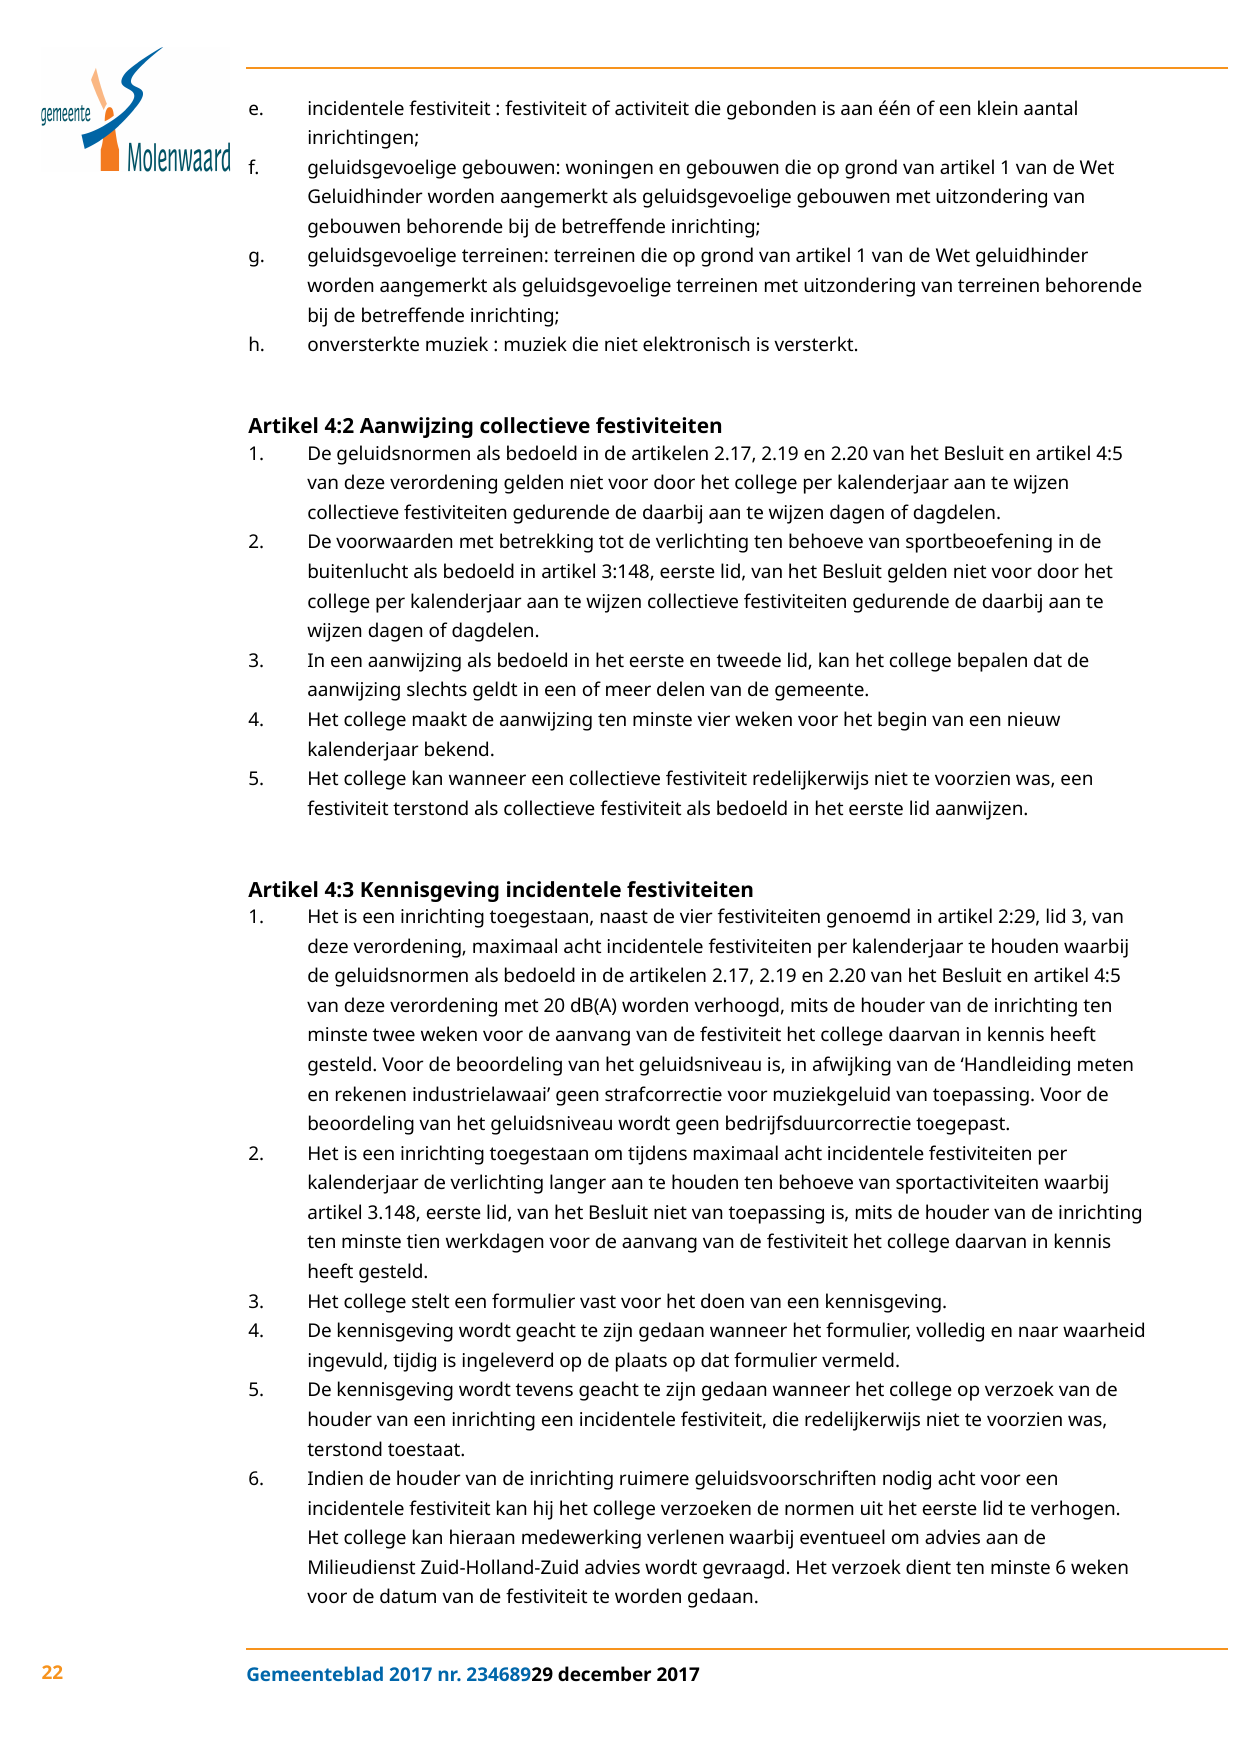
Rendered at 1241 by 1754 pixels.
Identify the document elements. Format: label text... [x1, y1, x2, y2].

list onversterkte muziek : muziek die niet elektronisch is versterkt. [248, 331, 1152, 357]
list De kennisgeving wordt tevens geacht te zijn gedaan wanneer het college op verzoek van de houder van een inrichting een incidentele festiviteit, die redelijkerwijs niet te voorzien was, terstond toestaat. [248, 1377, 1152, 1462]
list Het is een inrichting toegestaan om tijdens maximaal acht incidentele festiviteiten per kalenderjaar de verlichting langer aan te houden ten behoeve van sportactiviteiten waarbij artikel 3.148, eerste lid, van het Besluit niet van toepassing is, mits de houder van de inrichting ten minste tien werkdagen voor de aanvang van de festiviteit het college daarvan in kennis heeft gesteld. [248, 1140, 1152, 1284]
text Artikel 4:3 Kennisgeving incidentele festiviteiten [248, 875, 1152, 903]
list In een aanwijzing als bedoeld in het eerste en tweede lid, kan het college bepalen dat de aanwijzing slechts geldt in een of meer delen van de gemeente. [248, 647, 1152, 702]
list Het college kan wanneer een collectieve festiviteit redelijkerwijs niet te voorzien was, een festiviteit terstond als collectieve festiviteit als bedoeld in het eerste lid aanwijzen. [248, 765, 1152, 821]
list De geluidsnormen als bedoeld in de artikelen 2.17, 2.19 en 2.20 van het Besluit en artikel 4:5 van deze verordening gelden niet voor door het college per kalenderjaar aan te wijzen collectieve festiviteiten gedurende de daarbij aan te wijzen dagen of dagdelen. [248, 440, 1152, 525]
list Het college maakt de aanwijzing ten minste vier weken voor het begin van een nieuw kalenderjaar bekend. [248, 706, 1152, 761]
list incidentele festiviteit : festiviteit of activiteit die gebonden is aan één of een klein aantal inrichtingen; [248, 95, 1152, 150]
list De kennisgeving wordt geacht te zijn gedaan wanneer het formulier, volledig en naar waarheid ingevuld, tijdig is ingeleverd op de plaats op dat formulier vermeld. [248, 1317, 1152, 1373]
list geluidsgevoelige terreinen: terreinen die op grond van artikel 1 van de Wet geluidhinder worden aangemerkt als geluidsgevoelige terreinen met uitzondering van terreinen behorende bij de betreffende inrichting; [248, 243, 1152, 328]
list Indien de houder van de inrichting ruimere geluidsvoorschriften nodig acht voor een incidentele festiviteit kan hij het college verzoeken de normen uit het eerste lid te verhogen. Het college kan hieraan medewerking verlenen waarbij eventueel om advies aan de Milieudienst Zuid-Holland-Zuid advies wordt gevraagd. Het verzoek dient ten minste 6 weken voor de datum van de festiviteit te worden gedaan. [248, 1465, 1152, 1609]
list Het is een inrichting toegestaan, naast de vier festiviteiten genoemd in artikel 2:29, lid 3, van deze verordening, maximaal acht incidentele festiviteiten per kalenderjaar te houden waarbij de geluidsnormen als bedoeld in de artikelen 2.17, 2.19 en 2.20 van het Besluit en artikel 4:5 van deze verordening met 20 dB(A) worden verhoogd, mits de houder van de inrichting ten minste twee weken voor de aanvang van de festiviteit het college daarvan in kennis heeft gesteld. Voor de beoordeling van het geluidsniveau is, in afwijking van de ‘Handleiding meten en rekenen industrielawaai’ geen strafcorrectie voor muziekgeluid van toepassing. Voor de beoordeling van het geluidsniveau wordt geen bedrijfsduurcorrectie toegepast. [248, 903, 1152, 1136]
list geluidsgevoelige gebouwen: woningen en gebouwen die op grond van artikel 1 van de Wet Geluidhinder worden aangemerkt als geluidsgevoelige gebouwen met uitzondering van gebouwen behorende bij de betreffende inrichting; [248, 154, 1152, 239]
list De voorwaarden met betrekking tot de verlichting ten behoeve van sportbeoefening in de buitenlucht als bedoeld in artikel 3:148, eerste lid, van het Besluit gelden niet voor door het college per kalenderjaar aan te wijzen collectieve festiviteiten gedurende de daarbij aan te wijzen dagen of dagdelen. [248, 529, 1152, 643]
text Artikel 4:2 Aanwijzing collectieve festiviteiten [248, 411, 1152, 440]
list Het college stelt een formulier vast voor het doen van een kennisgeving. [248, 1288, 1152, 1314]
picture [41, 47, 231, 172]
